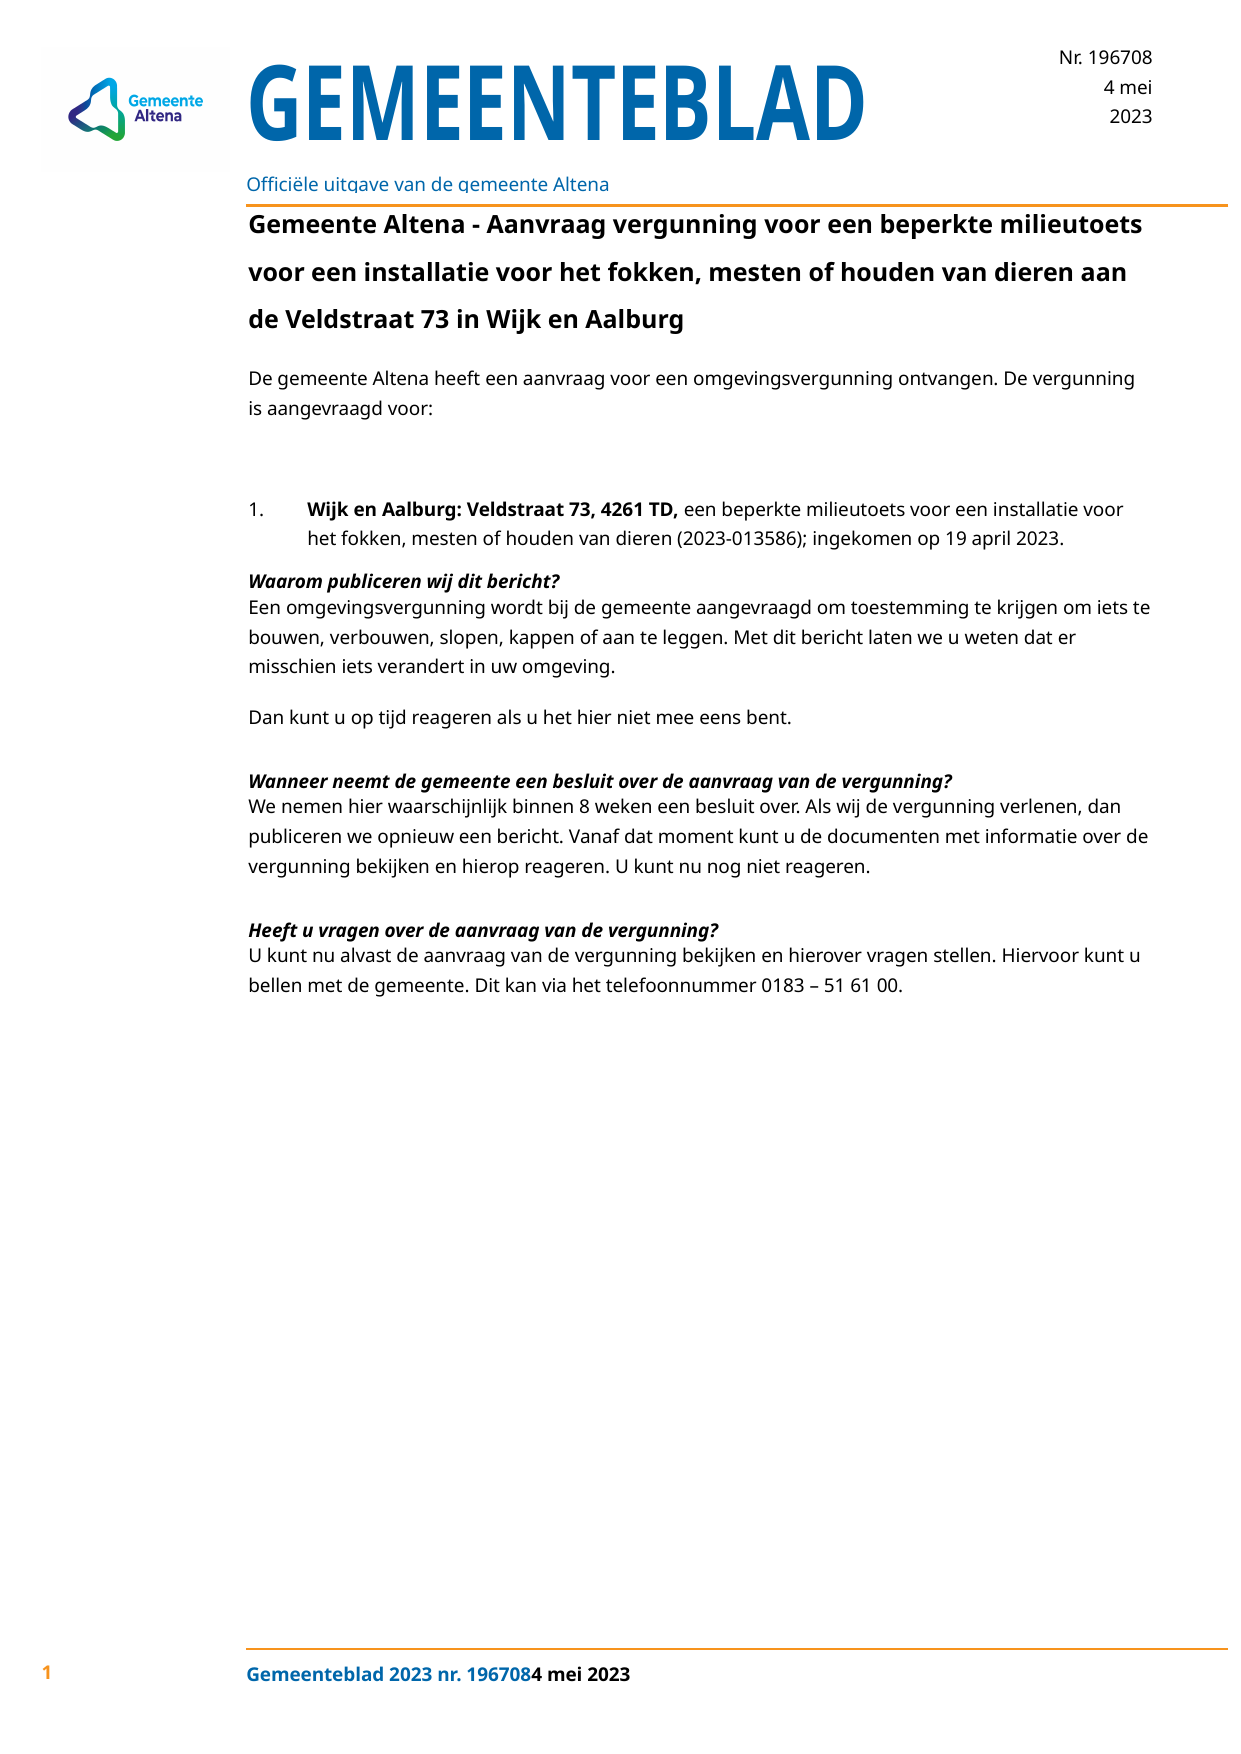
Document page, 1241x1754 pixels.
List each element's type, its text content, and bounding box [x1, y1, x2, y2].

picture [41, 47, 231, 172]
text Wanneer neemt de gemeente een besluit over de aanvraag van de vergunning? [248, 768, 1152, 794]
text Dan kunt u op tijd reageren als u het hier niet mee eens bent. [248, 704, 1152, 730]
text Een omgevingsvergunning wordt bij de gemeente aangevraagd om toestemming te krijgen om iets te bouwen, verbouwen, slopen, kappen of aan te leggen. Met dit bericht laten we u weten dat er misschien iets verandert in uw omgeving. [248, 594, 1152, 679]
text De gemeente Altena heeft een aanvraag voor een omgevingsvergunning ontvangen. De vergunning is aangevraagd voor: [248, 366, 1152, 421]
text We nemen hier waarschijnlijk binnen 8 weken een besluit over. Als wij de vergunning verlenen, dan publiceren we opnieuw een bericht. Vanaf dat moment kunt u de documenten met informatie over de vergunning bekijken en hierop reageren. U kunt nu nog niet reageren. [248, 794, 1152, 878]
text Heeft u vragen over de aanvraag van de vergunning? [248, 917, 1152, 942]
text Gemeente Altena - Aanvraag vergunning voor een beperkte milieutoets voor een installatie voor het fokken, mesten of houden van dieren aan de Veldstraat 73 in Wijk en Aalburg [248, 207, 1152, 336]
list Wijk en Aalburg: Veldstraat 73, 4261 TD, een beperkte milieutoets voor een installatie voor het fokken, mesten of houden van dieren (2023-013586); ingekomen op 19 april 2023. [248, 496, 1152, 551]
text U kunt nu alvast de aanvraag van de vergunning bekijken en hierover vragen stellen. Hiervoor kunt u bellen met de gemeente. Dit kan via het telefoonnummer 0183 – 51 61 00. [248, 942, 1152, 998]
text Waarom publiceren wij dit bericht? [248, 569, 1152, 594]
